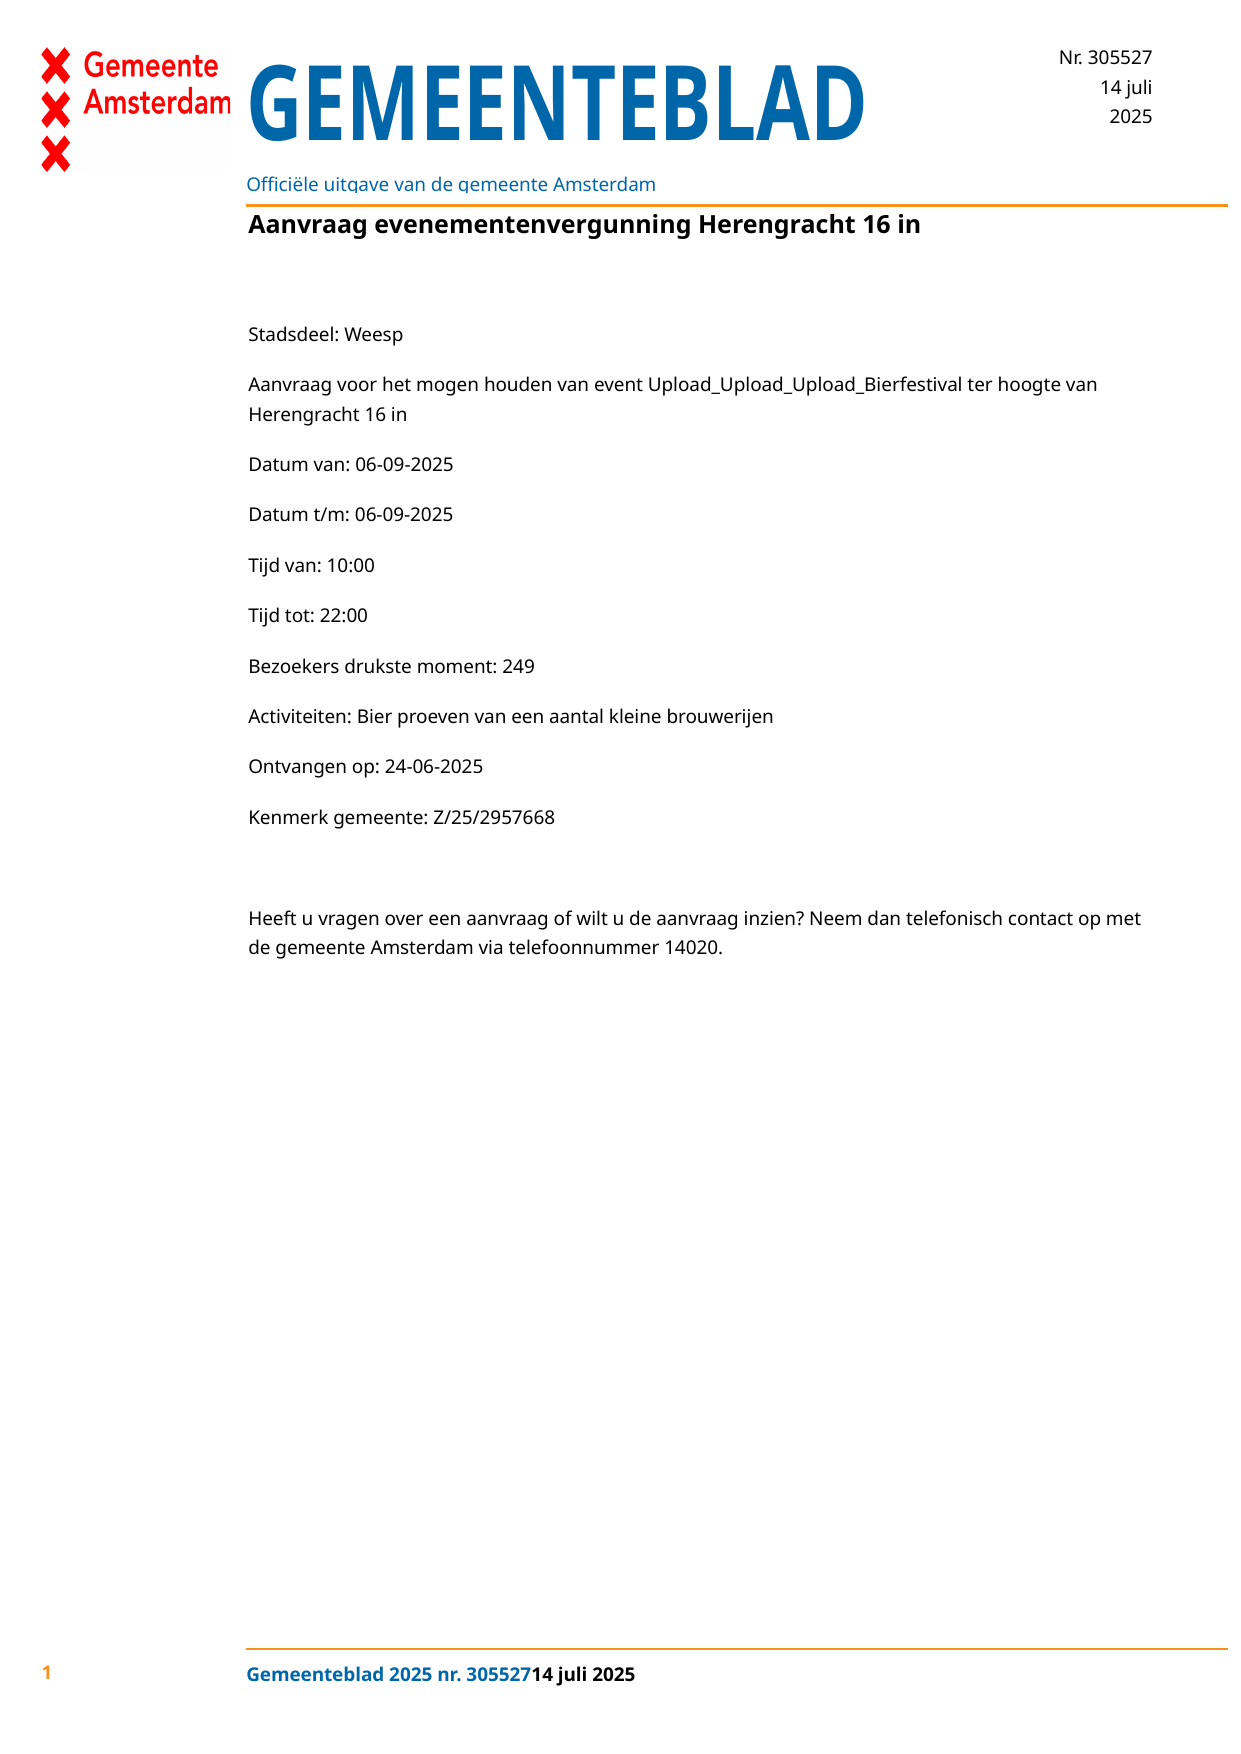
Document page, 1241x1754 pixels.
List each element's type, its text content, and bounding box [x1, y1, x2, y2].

picture [41, 47, 231, 172]
text Aanvraag evenementenvergunning Herengracht 16 in [248, 207, 1152, 241]
text Heeft u vragen over een aanvraag of wilt u de aanvraag inzien? Neem dan telefonisch contact op met de gemeente Amsterdam via telefoonnummer 14020. [248, 905, 1152, 960]
text Stadsdeel: Weesp [248, 321, 1152, 346]
text Activiteiten: Bier proeven van een aantal kleine brouwerijen [248, 703, 1152, 729]
text Datum t/m: 06-09-2025 [248, 502, 1152, 527]
text Bezoekers drukste moment: 249 [248, 653, 1152, 678]
text Datum van: 06-09-2025 [248, 451, 1152, 477]
text Aanvraag voor het mogen houden van event Upload_Upload_Upload_Bierfestival ter hoogte van Herengracht 16 in [248, 371, 1152, 426]
text Ontvangen op: 24-06-2025 [248, 754, 1152, 779]
text Tijd tot: 22:00 [248, 602, 1152, 628]
text Tijd van: 10:00 [248, 552, 1152, 578]
text Kenmerk gemeente: Z/25/2957668 [248, 804, 1152, 830]
